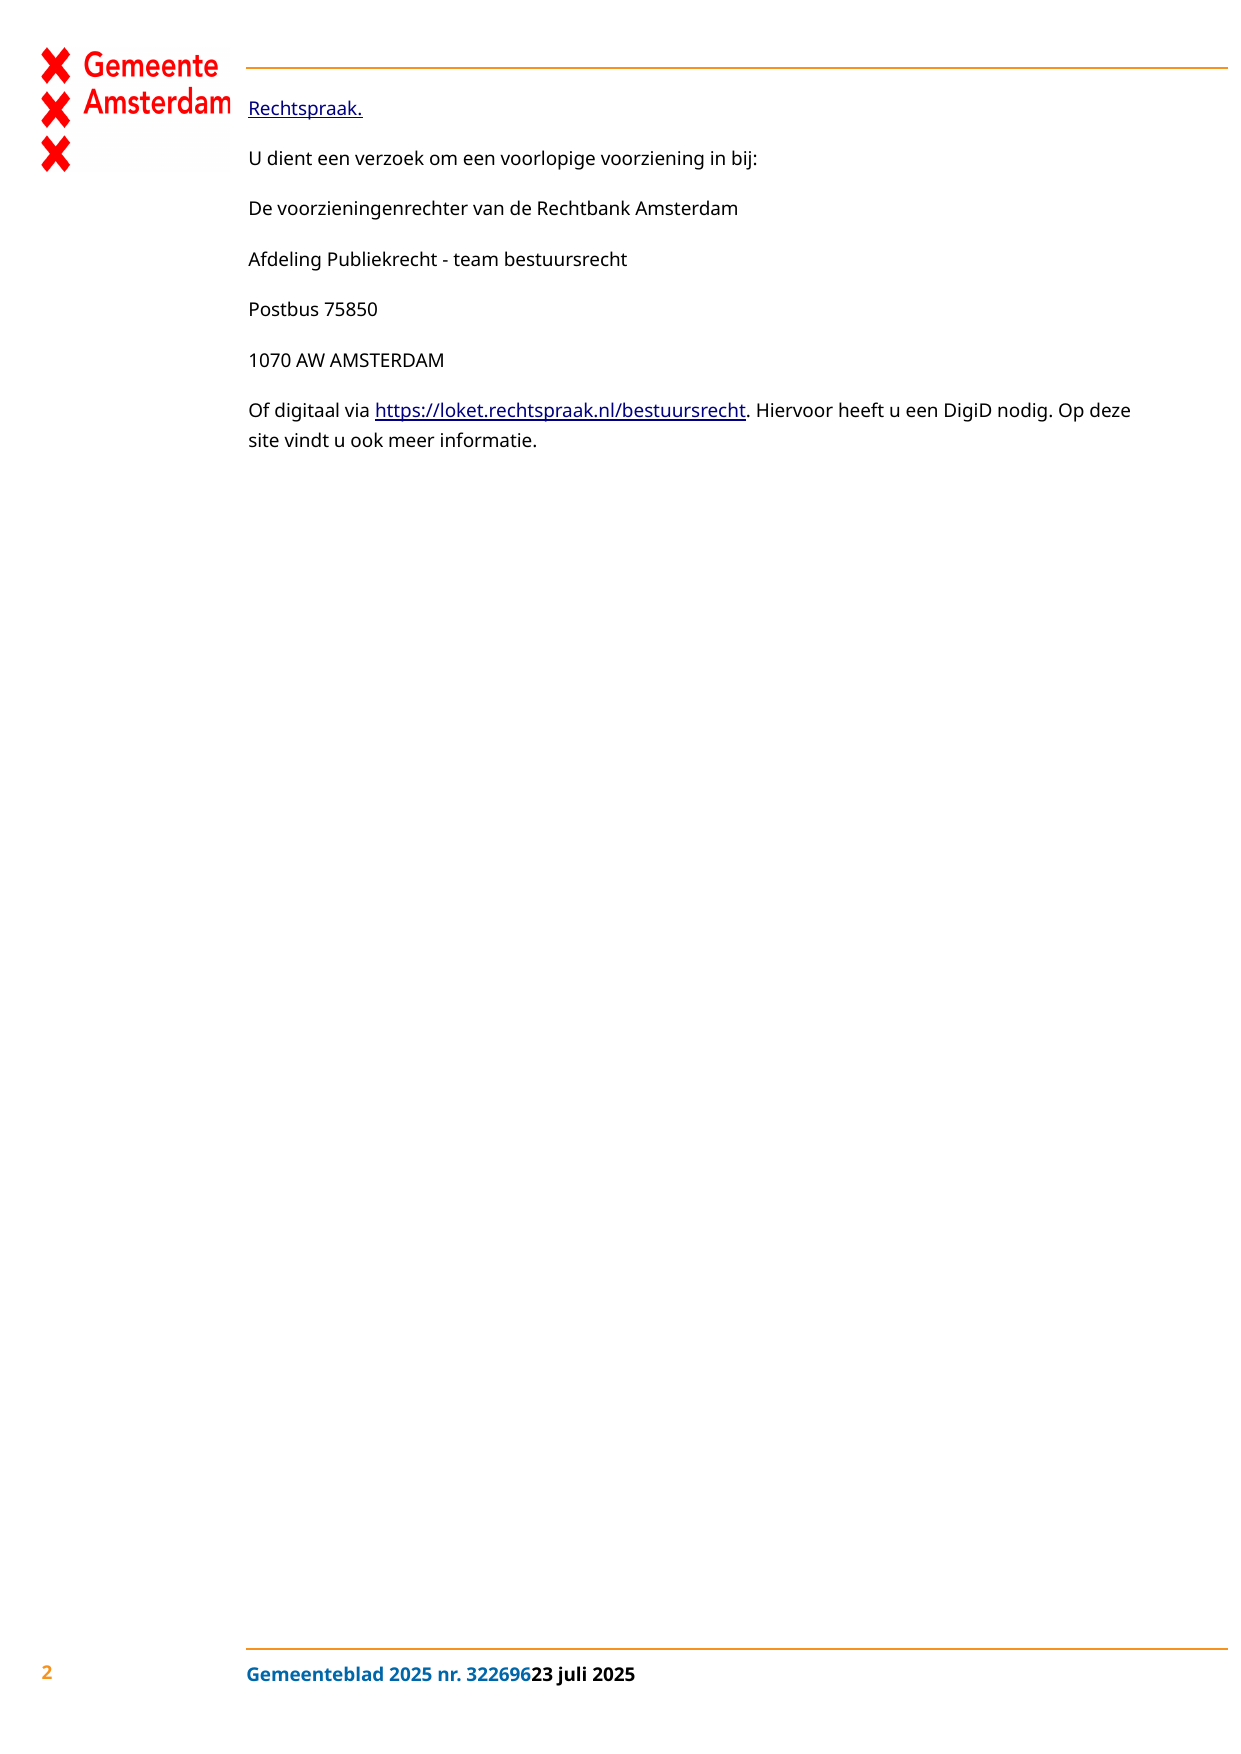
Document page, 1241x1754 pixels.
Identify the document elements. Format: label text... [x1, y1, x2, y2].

text De voorzieningenrechter van de Rechtbank Amsterdam [248, 196, 1152, 221]
text U dient een verzoek om een voorlopige voorziening in bij: [248, 145, 1152, 171]
picture [41, 47, 231, 172]
text Of digitaal via https://loket.rechtspraak.nl/bestuursrecht. Hiervoor heeft u een DigiD nodig. Op deze site vindt u ook meer informatie. [248, 397, 1152, 453]
text Afdeling Publiekrecht - team bestuursrecht [248, 246, 1152, 272]
text Rechtspraak. [248, 95, 1152, 121]
text 1070 AW AMSTERDAM [248, 347, 1152, 373]
text Postbus 75850 [248, 296, 1152, 322]
